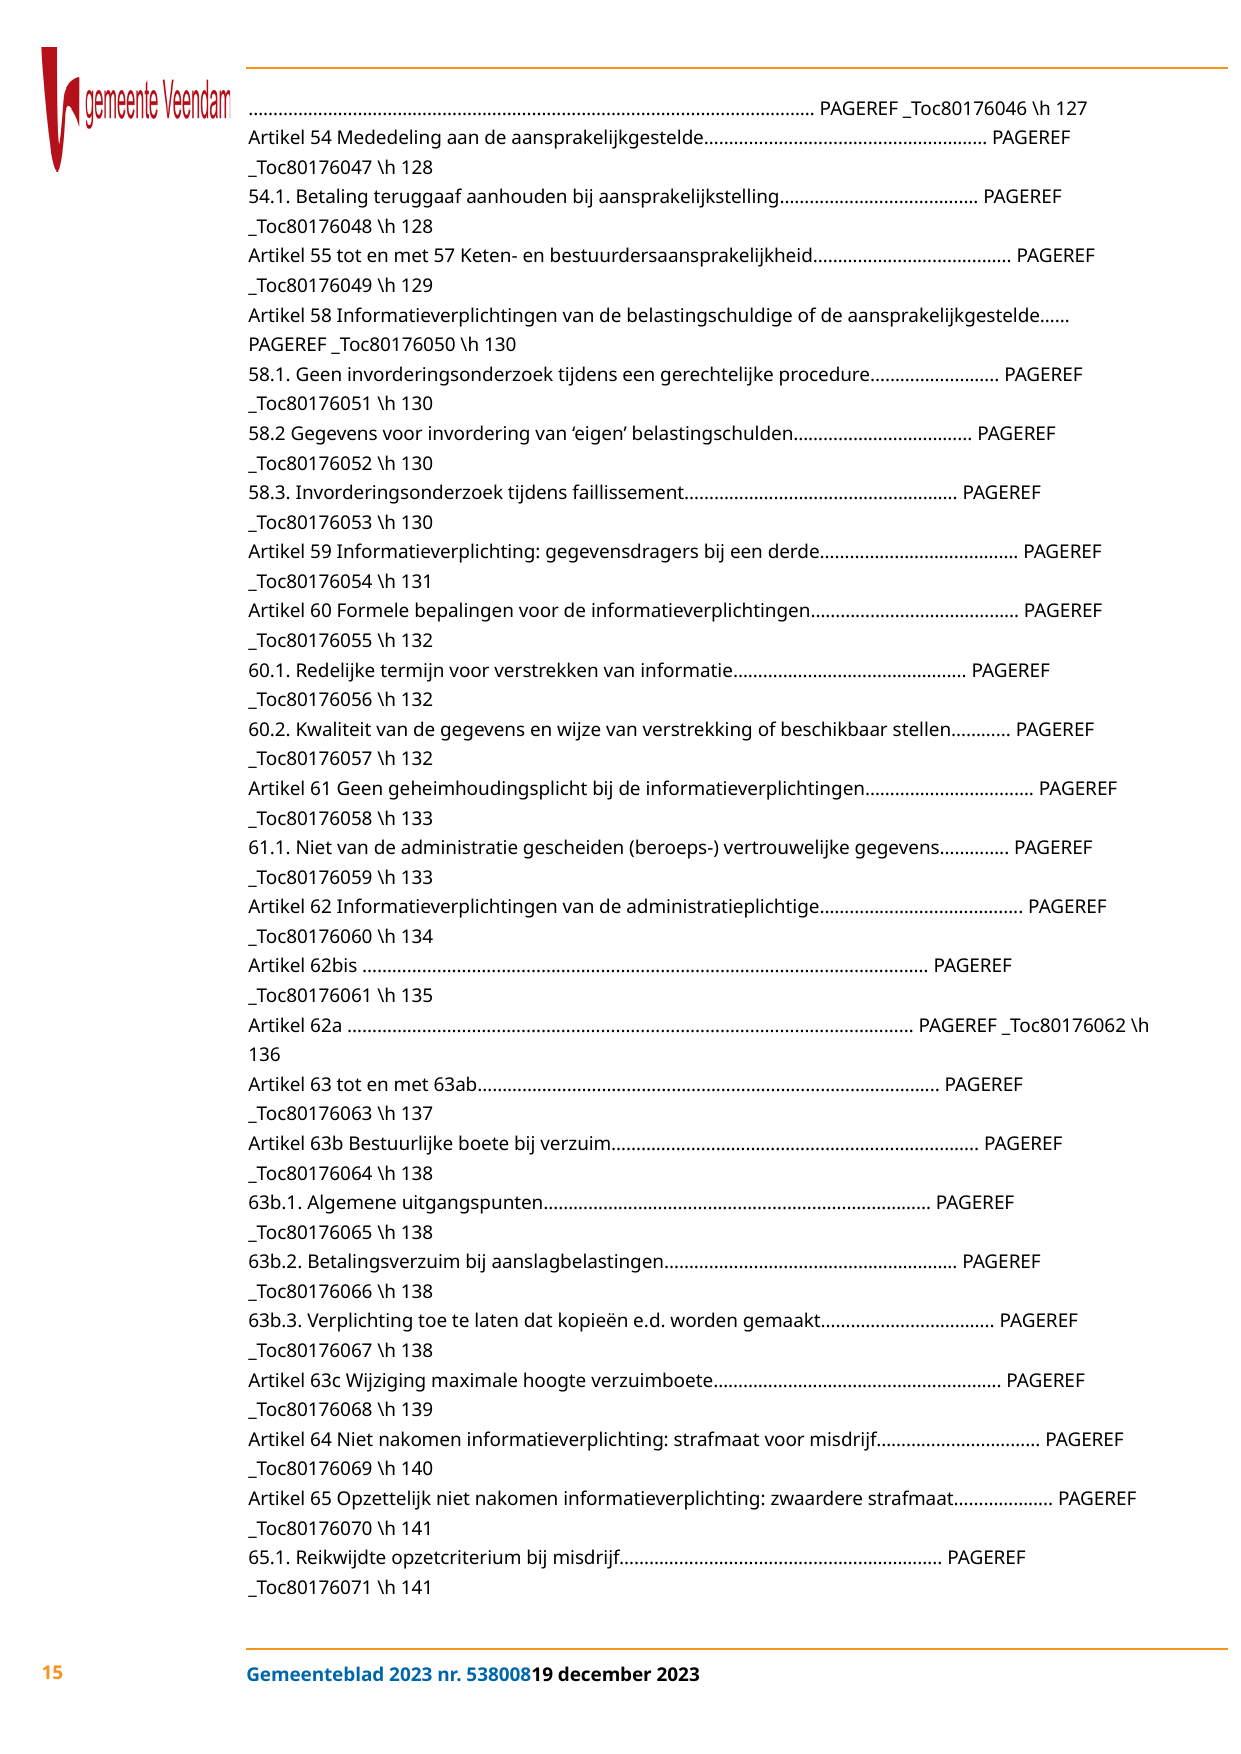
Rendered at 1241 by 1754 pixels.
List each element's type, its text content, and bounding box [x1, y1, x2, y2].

text 60.1. Redelijke termijn voor verstrekken van informatie……………………………………….. PAGEREF _Toc80176056 \h 132 [248, 657, 1152, 712]
text 58.2 Gegevens voor invordering van ‘eigen’ belastingschulden……………………………... PAGEREF _Toc80176052 \h 130 [248, 420, 1152, 476]
text Artikel 63c Wijziging maximale hoogte verzuimboete…………………………………………………. PAGEREF _Toc80176068 \h 139 [248, 1367, 1152, 1422]
text Artikel 58 Informatieverplichtingen van de belastingschuldige of de aansprakelijkgestelde…… PAGEREF _Toc80176050 \h 130 [248, 302, 1152, 357]
text Artikel 59 Informatieverplichting: gegevensdragers bij een derde…………………………………. PAGEREF _Toc80176054 \h 131 [248, 538, 1152, 594]
text Artikel 62 Informatieverplichtingen van de administratieplichtige………………………………….. PAGEREF _Toc80176060 \h 134 [248, 893, 1152, 949]
text Artikel 61 Geen geheimhoudingsplicht bij de informatieverplichtingen……………………………. PAGEREF _Toc80176058 \h 133 [248, 775, 1152, 831]
picture [41, 47, 231, 172]
text Artikel 55 tot en met 57 Keten- en bestuurdersaansprakelijkheid…………………………………. PAGEREF _Toc80176049 \h 129 [248, 243, 1152, 298]
text 58.3. Invorderingsonderzoek tijdens faillissement………………………………………………. PAGEREF _Toc80176053 \h 130 [248, 479, 1152, 535]
text Artikel 63b Bestuurlijke boete bij verzuim……………………………………………………………….. PAGEREF _Toc80176064 \h 138 [248, 1130, 1152, 1186]
text Artikel 62a …………………………………………………………………………………………………… PAGEREF _Toc80176062 \h 136 [248, 1012, 1152, 1067]
text …………………………………………………………………………………………………… PAGEREF _Toc80176046 \h 127 [248, 95, 1152, 121]
text 63b.1. Algemene uitgangspunten…………………………………………………………………… PAGEREF _Toc80176065 \h 138 [248, 1189, 1152, 1245]
text 65.1. Reikwijdte opzetcriterium bij misdrijf……………………………………………………….. PAGEREF _Toc80176071 \h 141 [248, 1544, 1152, 1600]
text Artikel 63 tot en met 63ab………………………………………………………………………………... PAGEREF _Toc80176063 \h 137 [248, 1071, 1152, 1126]
text Artikel 65 Opzettelijk niet nakomen informatieverplichting: zwaardere strafmaat……………….. PAGEREF _Toc80176070 \h 141 [248, 1485, 1152, 1541]
text Artikel 62bis …………………………………………………………………………………………………… PAGEREF _Toc80176061 \h 135 [248, 953, 1152, 1008]
text 63b.3. Verplichting toe te laten dat kopieën e.d. worden gemaakt…………………………….. PAGEREF _Toc80176067 \h 138 [248, 1308, 1152, 1363]
text Artikel 60 Formele bepalingen voor de informatieverplichtingen…………………………………… PAGEREF _Toc80176055 \h 132 [248, 598, 1152, 653]
text 54.1. Betaling teruggaaf aanhouden bij aansprakelijkstelling…………………………………. PAGEREF _Toc80176048 \h 128 [248, 183, 1152, 239]
text 61.1. Niet van de administratie gescheiden (beroeps-) vertrouwelijke gegevens………….. PAGEREF _Toc80176059 \h 133 [248, 834, 1152, 890]
text Artikel 54 Mededeling aan de aansprakelijkgestelde………………………………………………… PAGEREF _Toc80176047 \h 128 [248, 124, 1152, 180]
text 58.1. Geen invorderingsonderzoek tijdens een gerechtelijke procedure…………………….. PAGEREF _Toc80176051 \h 130 [248, 361, 1152, 416]
text 60.2. Kwaliteit van de gegevens en wijze van verstrekking of beschikbaar stellen………... PAGEREF _Toc80176057 \h 132 [248, 716, 1152, 771]
text 63b.2. Betalingsverzuim bij aanslagbelastingen………………………………………………….. PAGEREF _Toc80176066 \h 138 [248, 1248, 1152, 1304]
text Artikel 64 Niet nakomen informatieverplichting: strafmaat voor misdrijf…………………………... PAGEREF _Toc80176069 \h 140 [248, 1426, 1152, 1481]
